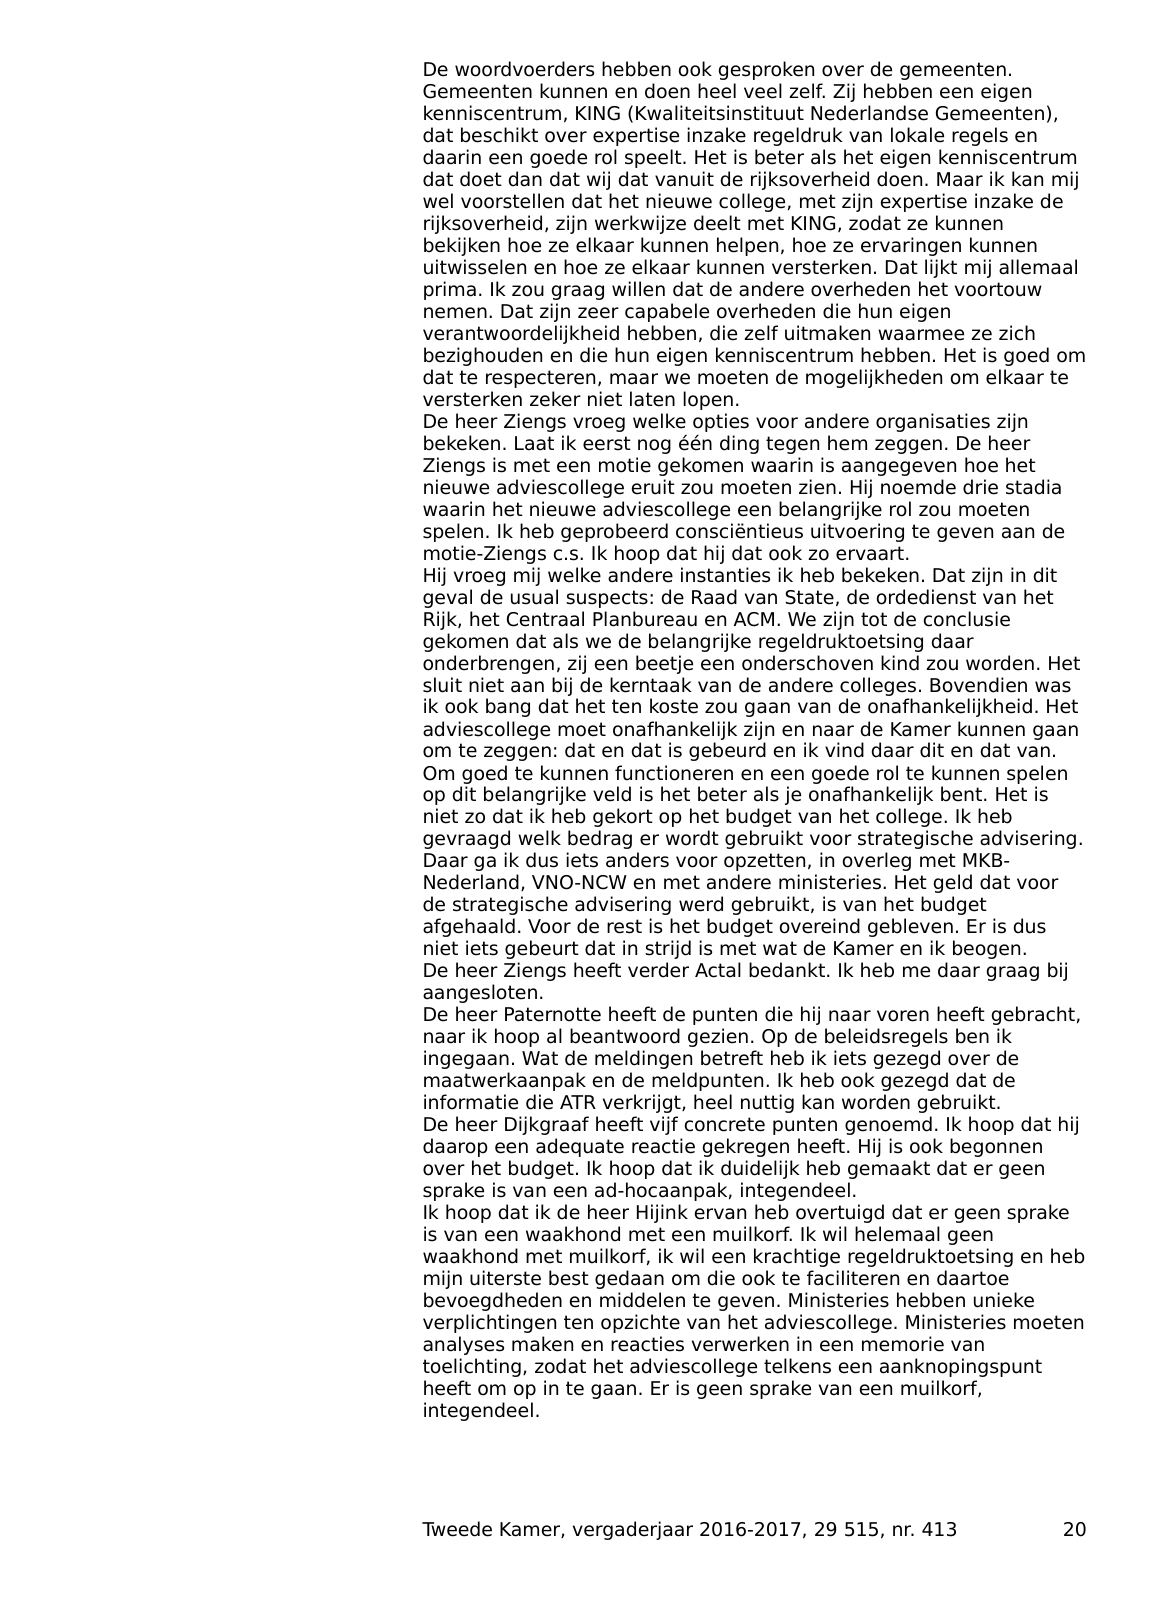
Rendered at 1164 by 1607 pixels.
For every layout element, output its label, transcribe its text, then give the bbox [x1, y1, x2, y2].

text Ik hoop dat ik de heer Hijink ervan heb overtuigd dat er geen sprake is van een waakhond met een muilkorf. Ik wil helemaal geen waakhond met muilkorf, ik wil een krachtige regeldruktoetsing en heb mijn uiterste best gedaan om die ook te faciliteren en daartoe bevoegdheden en middelen te geven. Ministeries hebben unieke verplichtingen ten opzichte van het adviescollege. Ministeries moeten analyses maken en reacties verwerken in een memorie van toelichting, zodat het adviescollege telkens een aanknopingspunt heeft om op in te gaan. Er is geen sprake van een muilkorf, integendeel. [422, 1202, 1087, 1422]
text De heer Dijkgraaf heeft vijf concrete punten genoemd. Ik hoop dat hij daarop een adequate reactie gekregen heeft. Hij is ook begonnen over het budget. Ik hoop dat ik duidelijk heb gemaakt dat er geen sprake is van een ad-hocaanpak, integendeel. [422, 1114, 1087, 1202]
text De heer Ziengs heeft verder Actal bedankt. Ik heb me daar graag bij aangesloten. [422, 960, 1087, 1004]
text Hij vroeg mij welke andere instanties ik heb bekeken. Dat zijn in dit geval de usual suspects: de Raad van State, de ordedienst van het Rijk, het Centraal Planbureau en ACM. We zijn tot de conclusie gekomen dat als we de belangrijke regeldruktoetsing daar onderbrengen, zij een beetje een onderschoven kind zou worden. Het sluit niet aan bij de kerntaak van de andere colleges. Bovendien was ik ook bang dat het ten koste zou gaan van de onafhankelijkheid. Het adviescollege moet onafhankelijk zijn en naar de Kamer kunnen gaan om te zeggen: dat en dat is gebeurd en ik vind daar dit en dat van. Om goed te kunnen functioneren en een goede rol te kunnen spelen op dit belangrijke veld is het beter als je onafhankelijk bent. Het is niet zo dat ik heb gekort op het budget van het college. Ik heb gevraagd welk bedrag er wordt gebruikt voor strategische advisering. Daar ga ik dus iets anders voor opzetten, in overleg met MKB-Nederland, VNO-NCW en met andere ministeries. Het geld dat voor de strategische advisering werd gebruikt, is van het budget afgehaald. Voor de rest is het budget overeind gebleven. Er is dus niet iets gebeurt dat in strijd is met wat de Kamer en ik beogen. [422, 564, 1087, 960]
text De woordvoerders hebben ook gesproken over de gemeenten. Gemeenten kunnen en doen heel veel zelf. Zij hebben een eigen kenniscentrum, KING (Kwaliteitsinstituut Nederlandse Gemeenten), dat beschikt over expertise inzake regeldruk van lokale regels en daarin een goede rol speelt. Het is beter als het eigen kenniscentrum dat doet dan dat wij dat vanuit de rijksoverheid doen. Maar ik kan mij wel voorstellen dat het nieuwe college, met zijn expertise inzake de rijksoverheid, zijn werkwijze deelt met KING, zodat ze kunnen bekijken hoe ze elkaar kunnen helpen, hoe ze ervaringen kunnen uitwisselen en hoe ze elkaar kunnen versterken. Dat lijkt mij allemaal prima. Ik zou graag willen dat de andere overheden het voortouw nemen. Dat zijn zeer capabele overheden die hun eigen verantwoordelijkheid hebben, die zelf uitmaken waarmee ze zich bezighouden en die hun eigen kenniscentrum hebben. Het is goed om dat te respecteren, maar we moeten de mogelijkheden om elkaar te versterken zeker niet laten lopen. [422, 59, 1087, 411]
text De heer Paternotte heeft de punten die hij naar voren heeft gebracht, naar ik hoop al beantwoord gezien. Op de beleidsregels ben ik ingegaan. Wat de meldingen betreft heb ik iets gezegd over de maatwerkaanpak en de meldpunten. Ik heb ook gezegd dat de informatie die ATR verkrijgt, heel nuttig kan worden gebruikt. [422, 1004, 1087, 1114]
text De heer Ziengs vroeg welke opties voor andere organisaties zijn bekeken. Laat ik eerst nog één ding tegen hem zeggen. De heer Ziengs is met een motie gekomen waarin is aangegeven hoe het nieuwe adviescollege eruit zou moeten zien. Hij noemde drie stadia waarin het nieuwe adviescollege een belangrijke rol zou moeten spelen. Ik heb geprobeerd consciëntieus uitvoering te geven aan de motie-Ziengs c.s. Ik hoop dat hij dat ook zo ervaart. [422, 411, 1087, 564]
